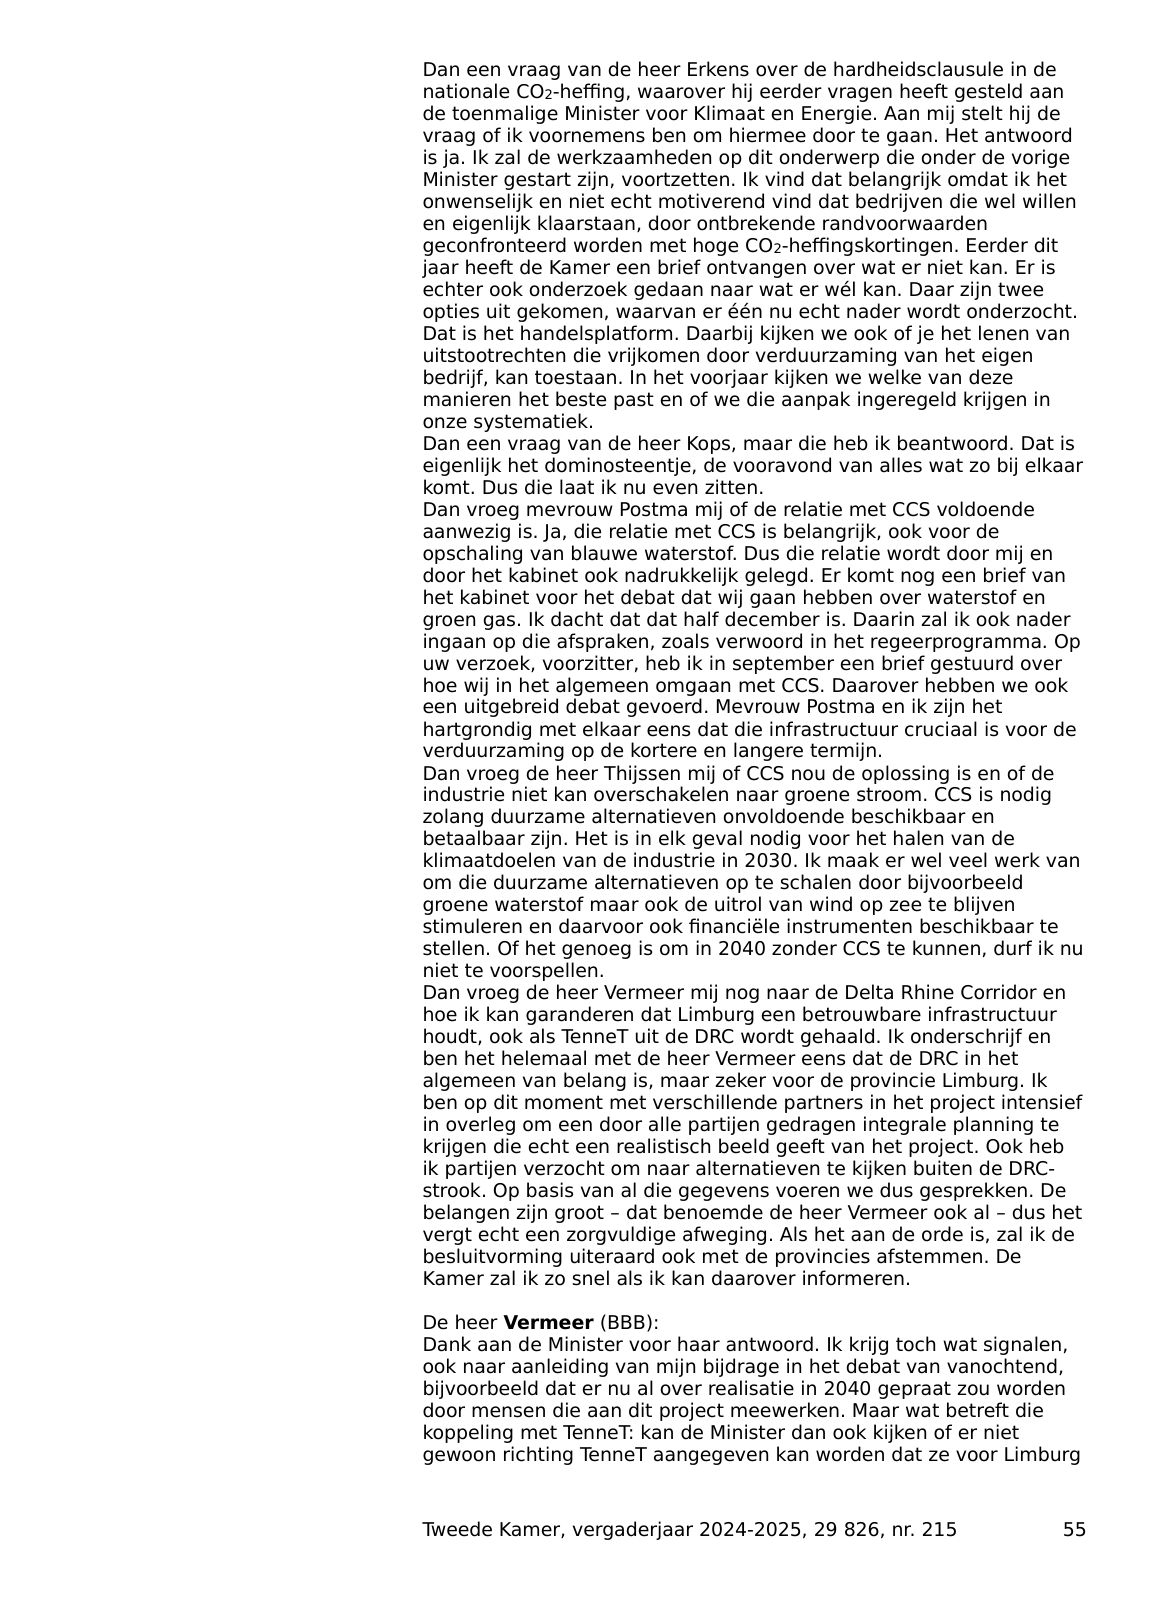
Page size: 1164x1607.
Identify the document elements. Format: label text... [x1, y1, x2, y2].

text De heer Vermeer (BBB): [422, 1312, 1087, 1334]
text Dan vroeg de heer Vermeer mij nog naar de Delta Rhine Corridor en hoe ik kan garanderen dat Limburg een betrouwbare infrastructuur houdt, ook als TenneT uit de DRC wordt gehaald. Ik onderschrijf en ben het helemaal met de heer Vermeer eens dat de DRC in het algemeen van belang is, maar zeker voor de provincie Limburg. Ik ben op dit moment met verschillende partners in het project intensief in overleg om een door alle partijen gedragen integrale planning te krijgen die echt een realistisch beeld geeft van het project. Ook heb ik partijen verzocht om naar alternatieven te kijken buiten de DRC-strook. Op basis van al die gegevens voeren we dus gesprekken. De belangen zijn groot – dat benoemde de heer Vermeer ook al – dus het vergt echt een zorgvuldige afweging. Als het aan de orde is, zal ik de besluitvorming uiteraard ook met de provincies afstemmen. De Kamer zal ik zo snel als ik kan daarover informeren. [422, 982, 1087, 1290]
text Dan een vraag van de heer Erkens over de hardheidsclausule in de nationale CO2-heffing, waarover hij eerder vragen heeft gesteld aan de toenmalige Minister voor Klimaat en Energie. Aan mij stelt hij de vraag of ik voornemens ben om hiermee door te gaan. Het antwoord is ja. Ik zal de werkzaamheden op dit onderwerp die onder de vorige Minister gestart zijn, voortzetten. Ik vind dat belangrijk omdat ik het onwenselijk en niet echt motiverend vind dat bedrijven die wel willen en eigenlijk klaarstaan, door ontbrekende randvoorwaarden geconfronteerd worden met hoge CO2-heffingskortingen. Eerder dit jaar heeft de Kamer een brief ontvangen over wat er niet kan. Er is echter ook onderzoek gedaan naar wat er wél kan. Daar zijn twee opties uit gekomen, waarvan er één nu echt nader wordt onderzocht. Dat is het handelsplatform. Daarbij kijken we ook of je het lenen van uitstootrechten die vrijkomen door verduurzaming van het eigen bedrijf, kan toestaan. In het voorjaar kijken we welke van deze manieren het beste past en of we die aanpak ingeregeld krijgen in onze systematiek. [422, 59, 1087, 433]
text Dan vroeg de heer Thijssen mij of CCS nou de oplossing is en of de industrie niet kan overschakelen naar groene stroom. CCS is nodig zolang duurzame alternatieven onvoldoende beschikbaar en betaalbaar zijn. Het is in elk geval nodig voor het halen van de klimaatdoelen van de industrie in 2030. Ik maak er wel veel werk van om die duurzame alternatieven op te schalen door bijvoorbeeld groene waterstof maar ook de uitrol van wind op zee te blijven stimuleren en daarvoor ook financiële instrumenten beschikbaar te stellen. Of het genoeg is om in 2040 zonder CCS te kunnen, durf ik nu niet te voorspellen. [422, 762, 1087, 982]
text Dank aan de Minister voor haar antwoord. Ik krijg toch wat signalen, ook naar aanleiding van mijn bijdrage in het debat van vanochtend, bijvoorbeeld dat er nu al over realisatie in 2040 gepraat zou worden door mensen die aan dit project meewerken. Maar wat betreft die koppeling met TenneT: kan de Minister dan ook kijken of er niet gewoon richting TenneT aangegeven kan worden dat ze voor Limburg [422, 1334, 1087, 1466]
text Dan een vraag van de heer Kops, maar die heb ik beantwoord. Dat is eigenlijk het dominosteentje, de vooravond van alles wat zo bij elkaar komt. Dus die laat ik nu even zitten. [422, 433, 1087, 499]
text Dan vroeg mevrouw Postma mij of de relatie met CCS voldoende aanwezig is. Ja, die relatie met CCS is belangrijk, ook voor de opschaling van blauwe waterstof. Dus die relatie wordt door mij en door het kabinet ook nadrukkelijk gelegd. Er komt nog een brief van het kabinet voor het debat dat wij gaan hebben over waterstof en groen gas. Ik dacht dat dat half december is. Daarin zal ik ook nader ingaan op die afspraken, zoals verwoord in het regeerprogramma. Op uw verzoek, voorzitter, heb ik in september een brief gestuurd over hoe wij in het algemeen omgaan met CCS. Daarover hebben we ook een uitgebreid debat gevoerd. Mevrouw Postma en ik zijn het hartgrondig met elkaar eens dat die infrastructuur cruciaal is voor de verduurzaming op de kortere en langere termijn. [422, 499, 1087, 762]
